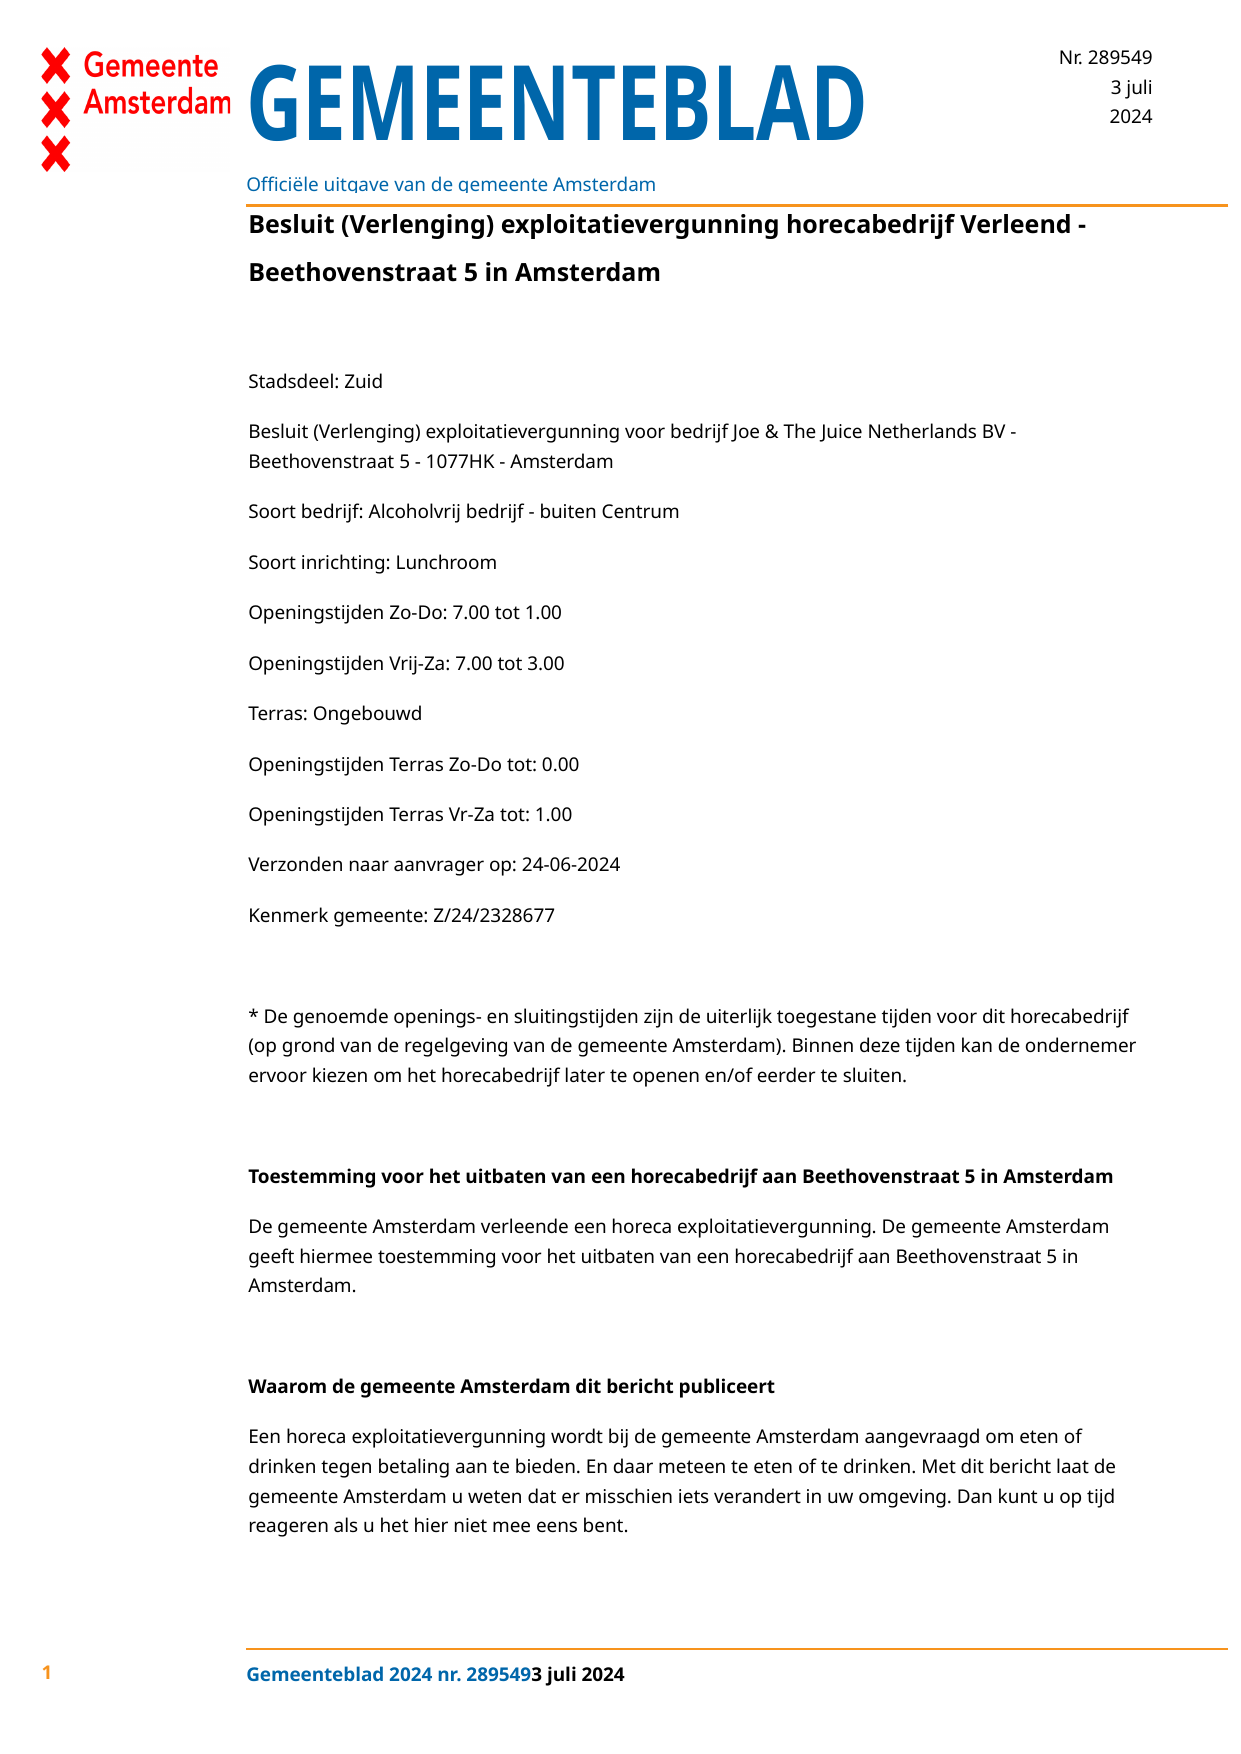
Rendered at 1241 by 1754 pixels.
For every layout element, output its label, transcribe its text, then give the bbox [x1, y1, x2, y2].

picture [41, 47, 231, 172]
text Een horeca exploitatievergunning wordt bij de gemeente Amsterdam aangevraagd om eten of drinken tegen betaling aan te bieden. En daar meteen te eten of te drinken. Met dit bericht laat de gemeente Amsterdam u weten dat er misschien iets verandert in uw omgeving. Dan kunt u op tijd reageren als u het hier niet mee eens bent. [248, 1424, 1152, 1538]
text Besluit (Verlenging) exploitatievergunning horecabedrijf Verleend - Beethovenstraat 5 in Amsterdam [248, 207, 1152, 288]
text Openingstijden Zo-Do: 7.00 tot 1.00 [248, 599, 1152, 625]
text Openingstijden Terras Vr-Za tot: 1.00 [248, 801, 1152, 827]
text Openingstijden Terras Zo-Do tot: 0.00 [248, 751, 1152, 777]
text Waarom de gemeente Amsterdam dit bericht publiceert [248, 1373, 1152, 1399]
text Openingstijden Vrij-Za: 7.00 tot 3.00 [248, 650, 1152, 676]
text Stadsdeel: Zuid [248, 368, 1152, 394]
text Verzonden naar aanvrager op: 24-06-2024 [248, 852, 1152, 877]
text De gemeente Amsterdam verleende een horeca exploitatievergunning. De gemeente Amsterdam geeft hiermee toestemming voor het uitbaten van een horecabedrijf aan Beethovenstraat 5 in Amsterdam. [248, 1213, 1152, 1298]
text Besluit (Verlenging) exploitatievergunning voor bedrijf Joe & The Juice Netherlands BV - Beethovenstraat 5 - 1077HK - Amsterdam [248, 419, 1152, 474]
text Terras: Ongebouwd [248, 700, 1152, 726]
text Toestemming voor het uitbaten van een horecabedrijf aan Beethovenstraat 5 in Amsterdam [248, 1163, 1152, 1189]
text Kenmerk gemeente: Z/24/2328677 [248, 902, 1152, 928]
text * De genoemde openings- en sluitingstijden zijn de uiterlijk toegestane tijden voor dit horecabedrijf (op grond van de regelgeving van de gemeente Amsterdam). Binnen deze tijden kan de ondernemer ervoor kiezen om het horecabedrijf later te openen en/of eerder te sluiten. [248, 1003, 1152, 1088]
text Soort bedrijf: Alcoholvrij bedrijf - buiten Centrum [248, 499, 1152, 524]
text Soort inrichting: Lunchroom [248, 549, 1152, 575]
